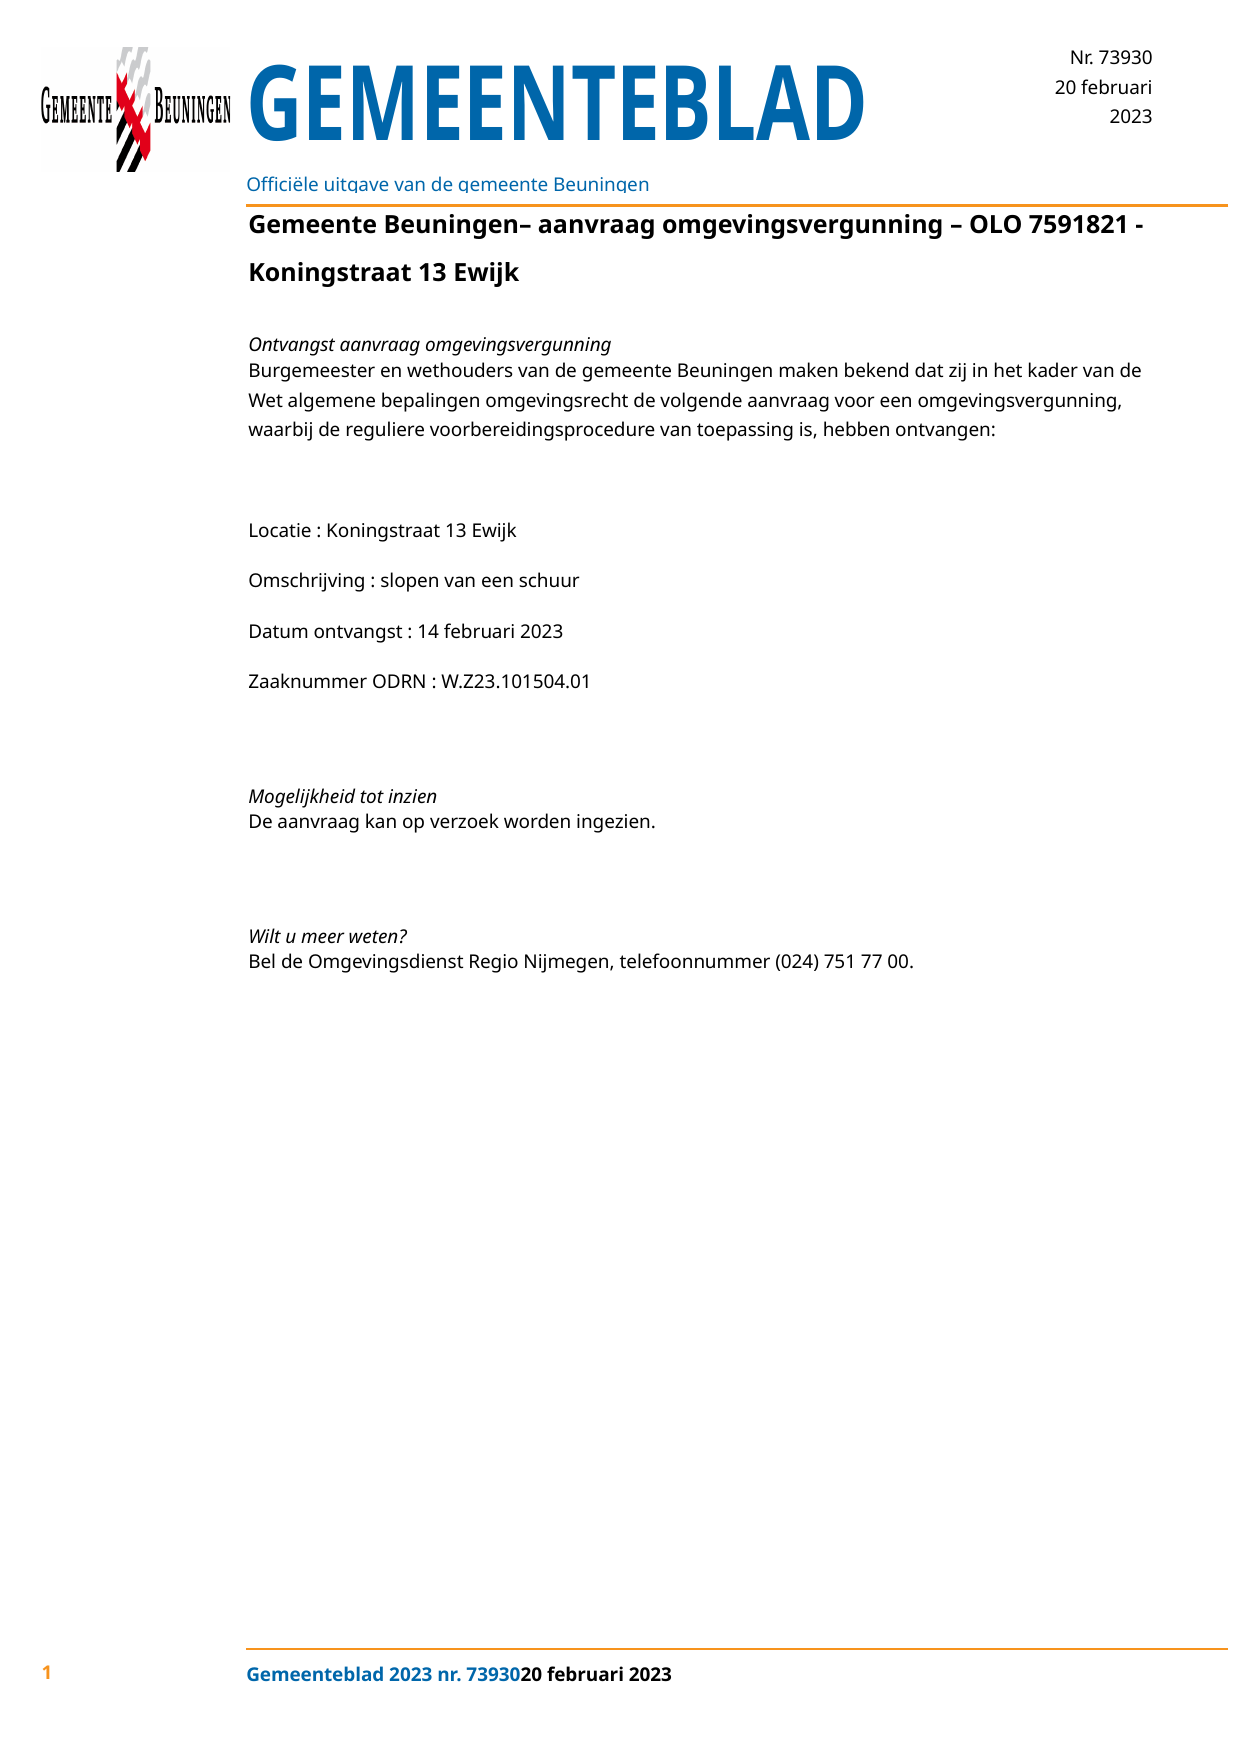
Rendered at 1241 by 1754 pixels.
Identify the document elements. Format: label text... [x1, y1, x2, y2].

text Zaaknummer ODRN : W.Z23.101504.01 [248, 668, 1152, 694]
text Bel de Omgevingsdienst Regio Nijmegen, telefoonnummer (024) 751 77 00. [248, 949, 1152, 974]
text Omschrijving : slopen van een schuur [248, 568, 1152, 593]
picture [41, 47, 231, 172]
text Ontvangst aanvraag omgevingsvergunning [248, 331, 1152, 357]
text Mogelijkheid tot inzien [248, 783, 1152, 808]
text Wilt u meer weten? [248, 923, 1152, 949]
text Datum ontvangst : 14 februari 2023 [248, 618, 1152, 644]
text Burgemeester en wethouders van de gemeente Beuningen maken bekend dat zij in het kader van de Wet algemene bepalingen omgevingsrecht de volgende aanvraag voor een omgevingsvergunning, waarbij de reguliere voorbereidingsprocedure van toepassing is, hebben ontvangen: [248, 357, 1152, 442]
text Locatie : Koningstraat 13 Ewijk [248, 517, 1152, 543]
text Gemeente Beuningen– aanvraag omgevingsvergunning – OLO 7591821 - Koningstraat 13 Ewijk [248, 207, 1152, 288]
text De aanvraag kan op verzoek worden ingezien. [248, 808, 1152, 834]
